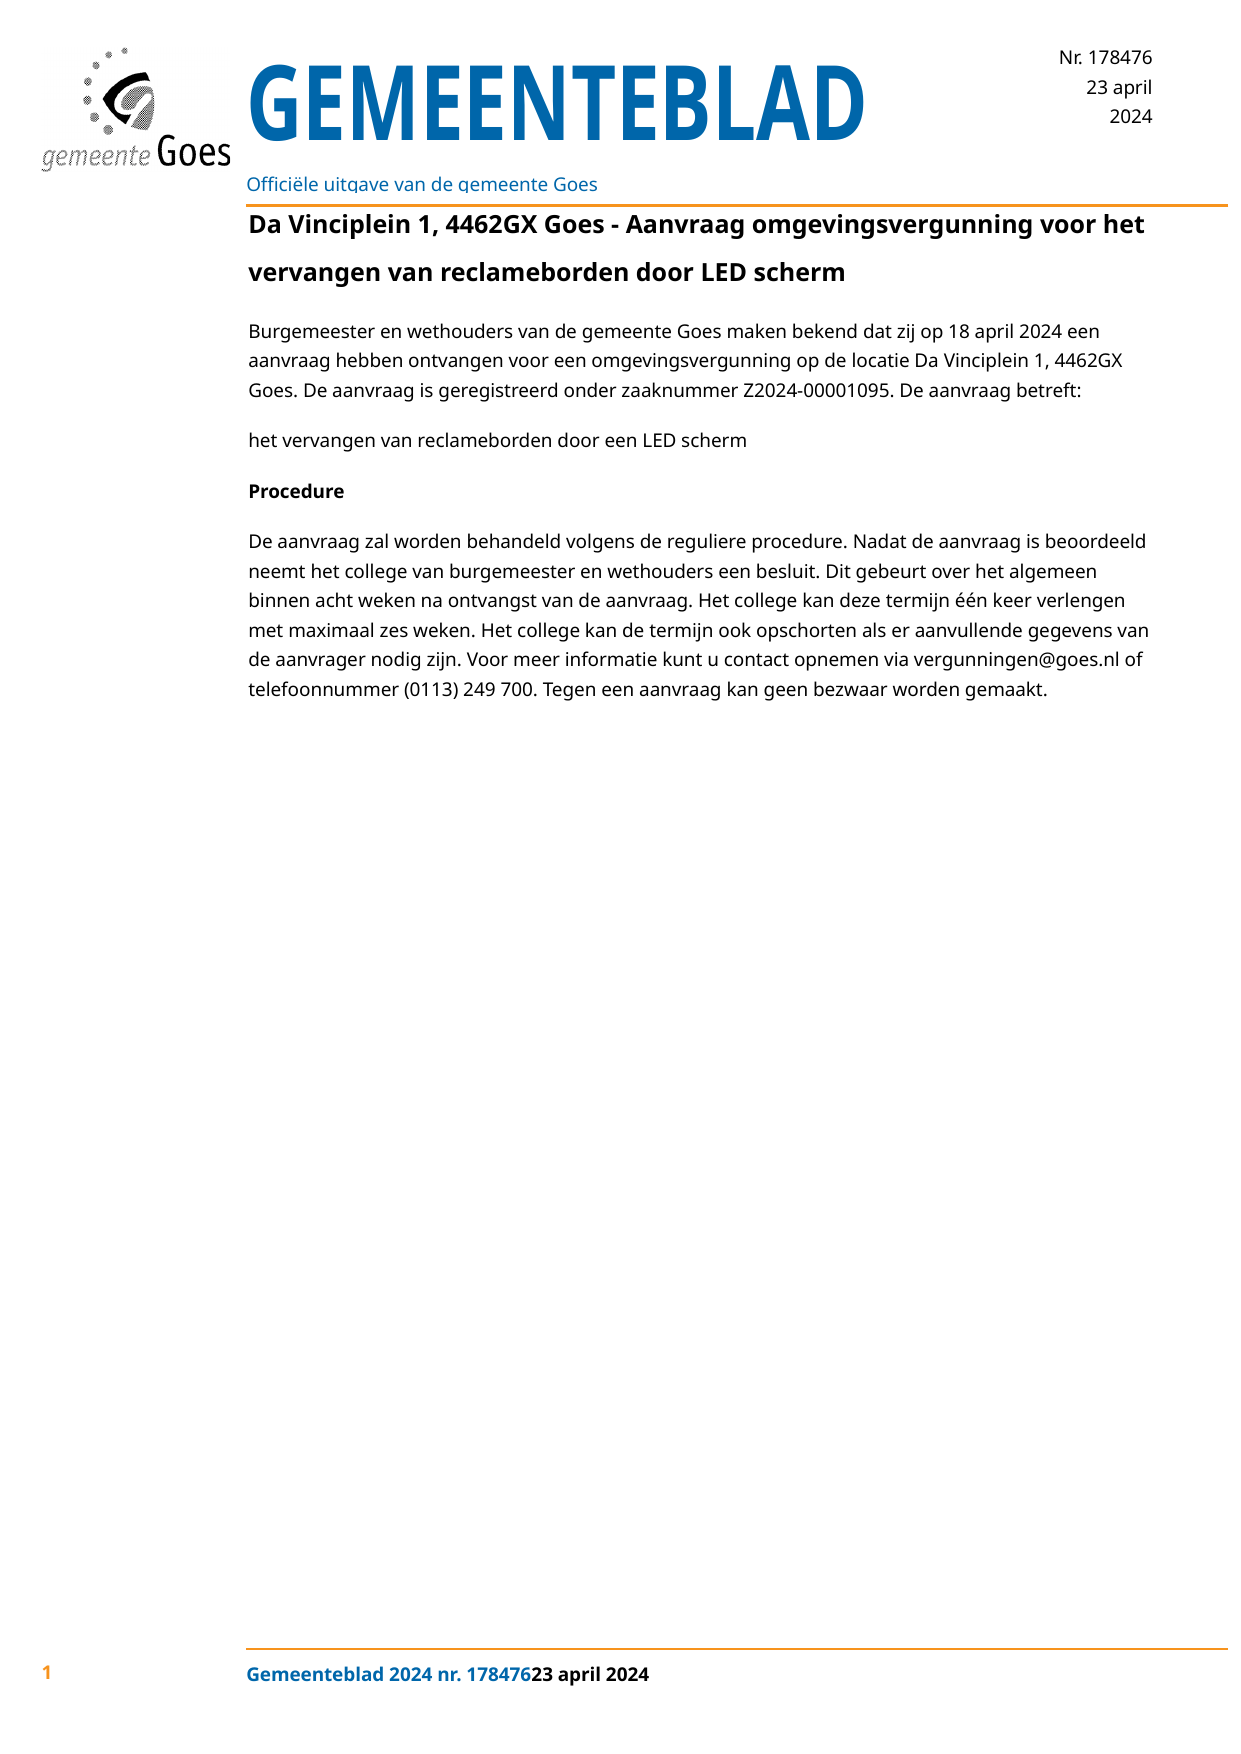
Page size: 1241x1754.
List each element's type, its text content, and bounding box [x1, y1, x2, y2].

text Da Vinciplein 1, 4462GX Goes - Aanvraag omgevingsvergunning voor het vervangen van reclameborden door LED scherm [248, 207, 1152, 288]
text Procedure [248, 478, 1152, 504]
text Burgemeester en wethouders van de gemeente Goes maken bekend dat zij op 18 april 2024 een aanvraag hebben ontvangen voor een omgevingsvergunning op de locatie Da Vinciplein 1, 4462GX Goes. De aanvraag is geregistreerd onder zaaknummer Z2024-00001095. De aanvraag betreft: [248, 318, 1152, 403]
text het vervangen van reclameborden door een LED scherm [248, 427, 1152, 453]
text De aanvraag zal worden behandeld volgens de reguliere procedure. Nadat de aanvraag is beoordeeld neemt het college van burgemeester en wethouders een besluit. Dit gebeurt over het algemeen binnen acht weken na ontvangst van de aanvraag. Het college kan deze termijn één keer verlengen met maximaal zes weken. Het college kan de termijn ook opschorten als er aanvullende gegevens van de aanvrager nodig zijn. Voor meer informatie kunt u contact opnemen via vergunningen@goes.nl of telefoonnummer (0113) 249 700. Tegen een aanvraag kan geen bezwaar worden gemaakt. [248, 528, 1152, 702]
picture [41, 47, 231, 172]
